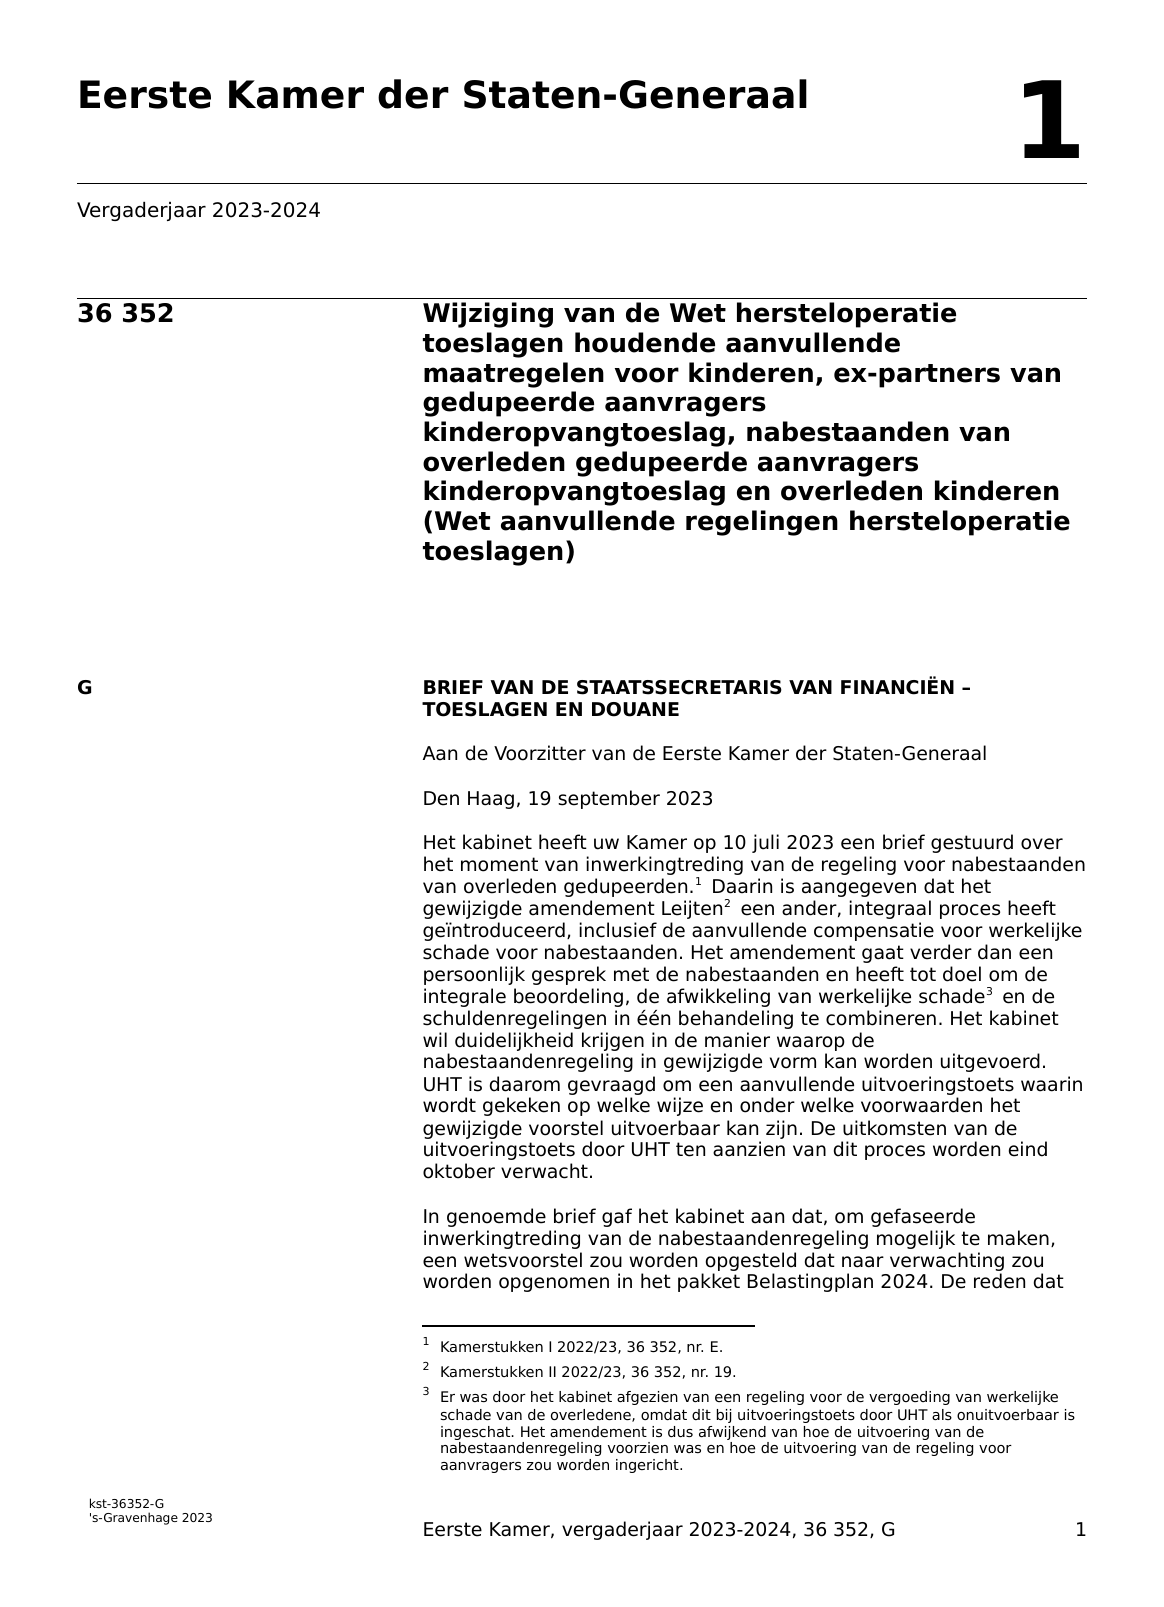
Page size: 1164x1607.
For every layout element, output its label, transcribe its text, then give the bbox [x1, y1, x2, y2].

table_header 1 [886, 59, 1087, 183]
text kst-36352-G [88, 1497, 323, 1511]
text Het kabinet heeft uw Kamer op 10 juli 2023 een brief gestuurd over het moment van inwerkingtreding van de regeling voor nabestaanden van overleden gedupeerden. Daarin is aangegeven dat het gewijzigde amendement Leijten een ander, integraal proces heeft geïntroduceerd, inclusief de aanvullende compensatie voor werkelijke schade voor nabestaanden. Het amendement gaat verder dan een persoonlijk gesprek met de nabestaanden en heeft tot doel om de integrale beoordeling, de afwikkeling van werkelijke schade en de schuldenregelingen in één behandeling te combineren. Het kabinet wil duidelijkheid krijgen in de manier waarop de nabestaandenregeling in gewijzigde vorm kan worden uitgevoerd. UHT is daarom gevraagd om een aanvullende uitvoeringstoets waarin wordt gekeken op welke wijze en onder welke voorwaarden het gewijzigde voorstel uitvoerbaar kan zijn. De uitkomsten van de uitvoeringstoets door UHT ten aanzien van dit proces worden eind oktober verwacht. [422, 832, 1087, 1183]
text 's-Gravenhage 2023 [88, 1511, 323, 1525]
text Kamerstukken I 2022/23, 36 352, nr. E. [422, 1335, 1087, 1357]
subtitle G BRIEF VAN DE STAATSSECRETARIS VAN FINANCIËN – TOESLAGEN EN DOUANE [77, 677, 1087, 721]
text Er was door het kabinet afgezien van een regeling voor de vergoeding van werkelijke schade van de overledene, omdat dit bij uitvoeringstoets door UHT als onuitvoerbaar is ingeschat. Het amendement is dus afwijkend van hoe de uitvoering van de nabestaandenregeling voorzien was en hoe de uitvoering van de regeling voor aanvragers zou worden ingericht. [422, 1385, 1087, 1474]
subtitle 36 352 Wijziging van de Wet hersteloperatie toeslagen houdende aanvullende maatregelen voor kinderen, ex-partners van gedupeerde aanvragers kinderopvangtoeslag, nabestaanden van overleden gedupeerde aanvragers kinderopvangtoeslag en overleden kinderen (Wet aanvullende regelingen hersteloperatie toeslagen) [77, 299, 1087, 566]
text Den Haag, 19 september 2023 [422, 787, 1087, 809]
text Aan de Voorzitter van de Eerste Kamer der Staten-Generaal [422, 743, 1087, 765]
table_header Eerste Kamer der Staten-Generaal [77, 59, 886, 183]
text Kamerstukken II 2022/23, 36 352, nr. 19. [422, 1360, 1087, 1382]
text In genoemde brief gaf het kabinet aan dat, om gefaseerde inwerkingtreding van de nabestaandenregeling mogelijk te maken, een wetsvoorstel zou worden opgesteld dat naar verwachting zou worden opgenomen in het pakket Belastingplan 2024. De reden dat [422, 1206, 1087, 1293]
table_cell Vergaderjaar 2023-2024 [77, 184, 1087, 298]
